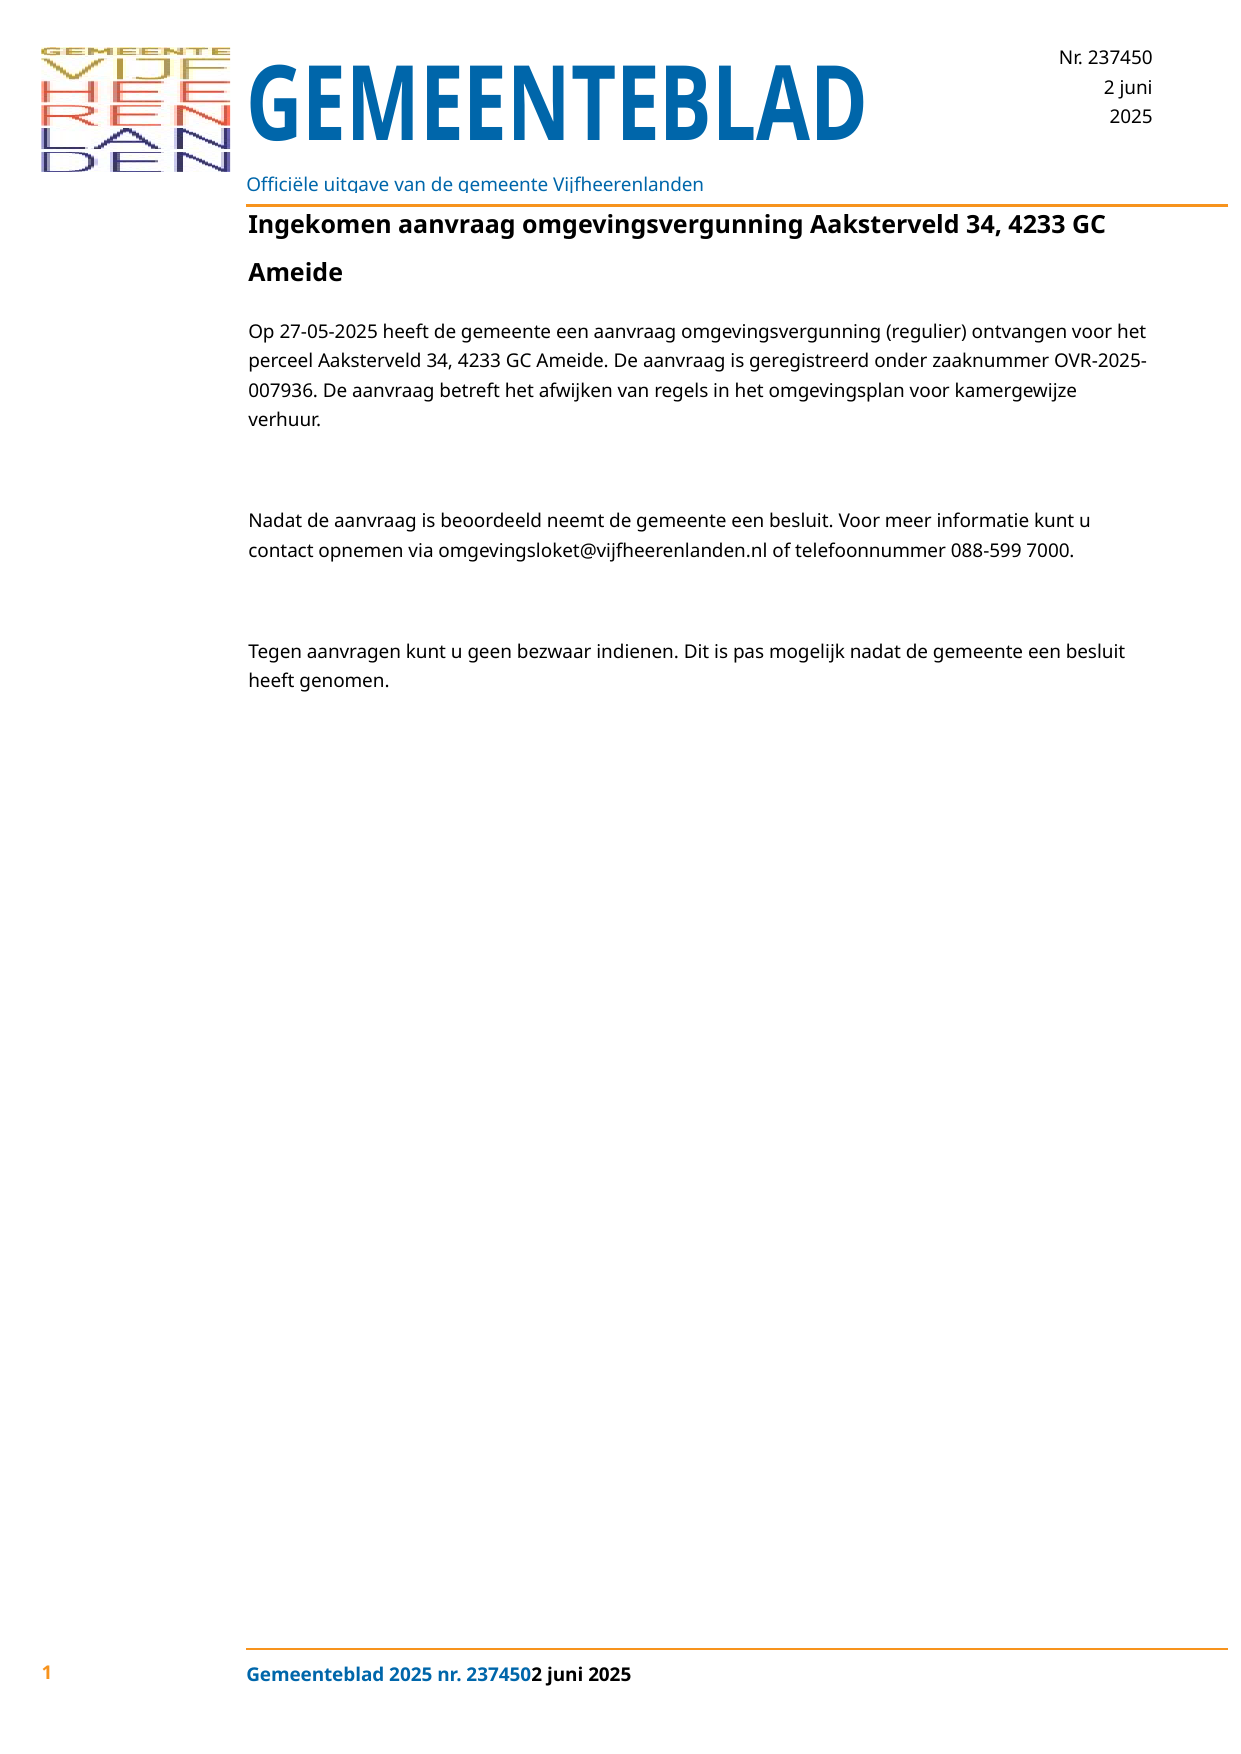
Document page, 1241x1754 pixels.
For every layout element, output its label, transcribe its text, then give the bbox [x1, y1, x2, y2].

text Ingekomen aanvraag omgevingsvergunning Aaksterveld 34, 4233 GC Ameide [248, 207, 1152, 288]
text Tegen aanvragen kunt u geen bezwaar indienen. Dit is pas mogelijk nadat de gemeente een besluit heeft genomen. [248, 638, 1152, 693]
text Nadat de aanvraag is beoordeeld neemt de gemeente een besluit. Voor meer informatie kunt u contact opnemen via omgevingsloket@vijfheerenlanden.nl of telefoonnummer 088-599 7000. [248, 507, 1152, 563]
text Op 27-05-2025 heeft de gemeente een aanvraag omgevingsvergunning (regulier) ontvangen voor het perceel Aaksterveld 34, 4233 GC Ameide. De aanvraag is geregistreerd onder zaaknummer OVR-2025-007936. De aanvraag betreft het afwijken van regels in het omgevingsplan voor kamergewijze verhuur. [248, 318, 1152, 432]
picture [41, 47, 231, 172]
